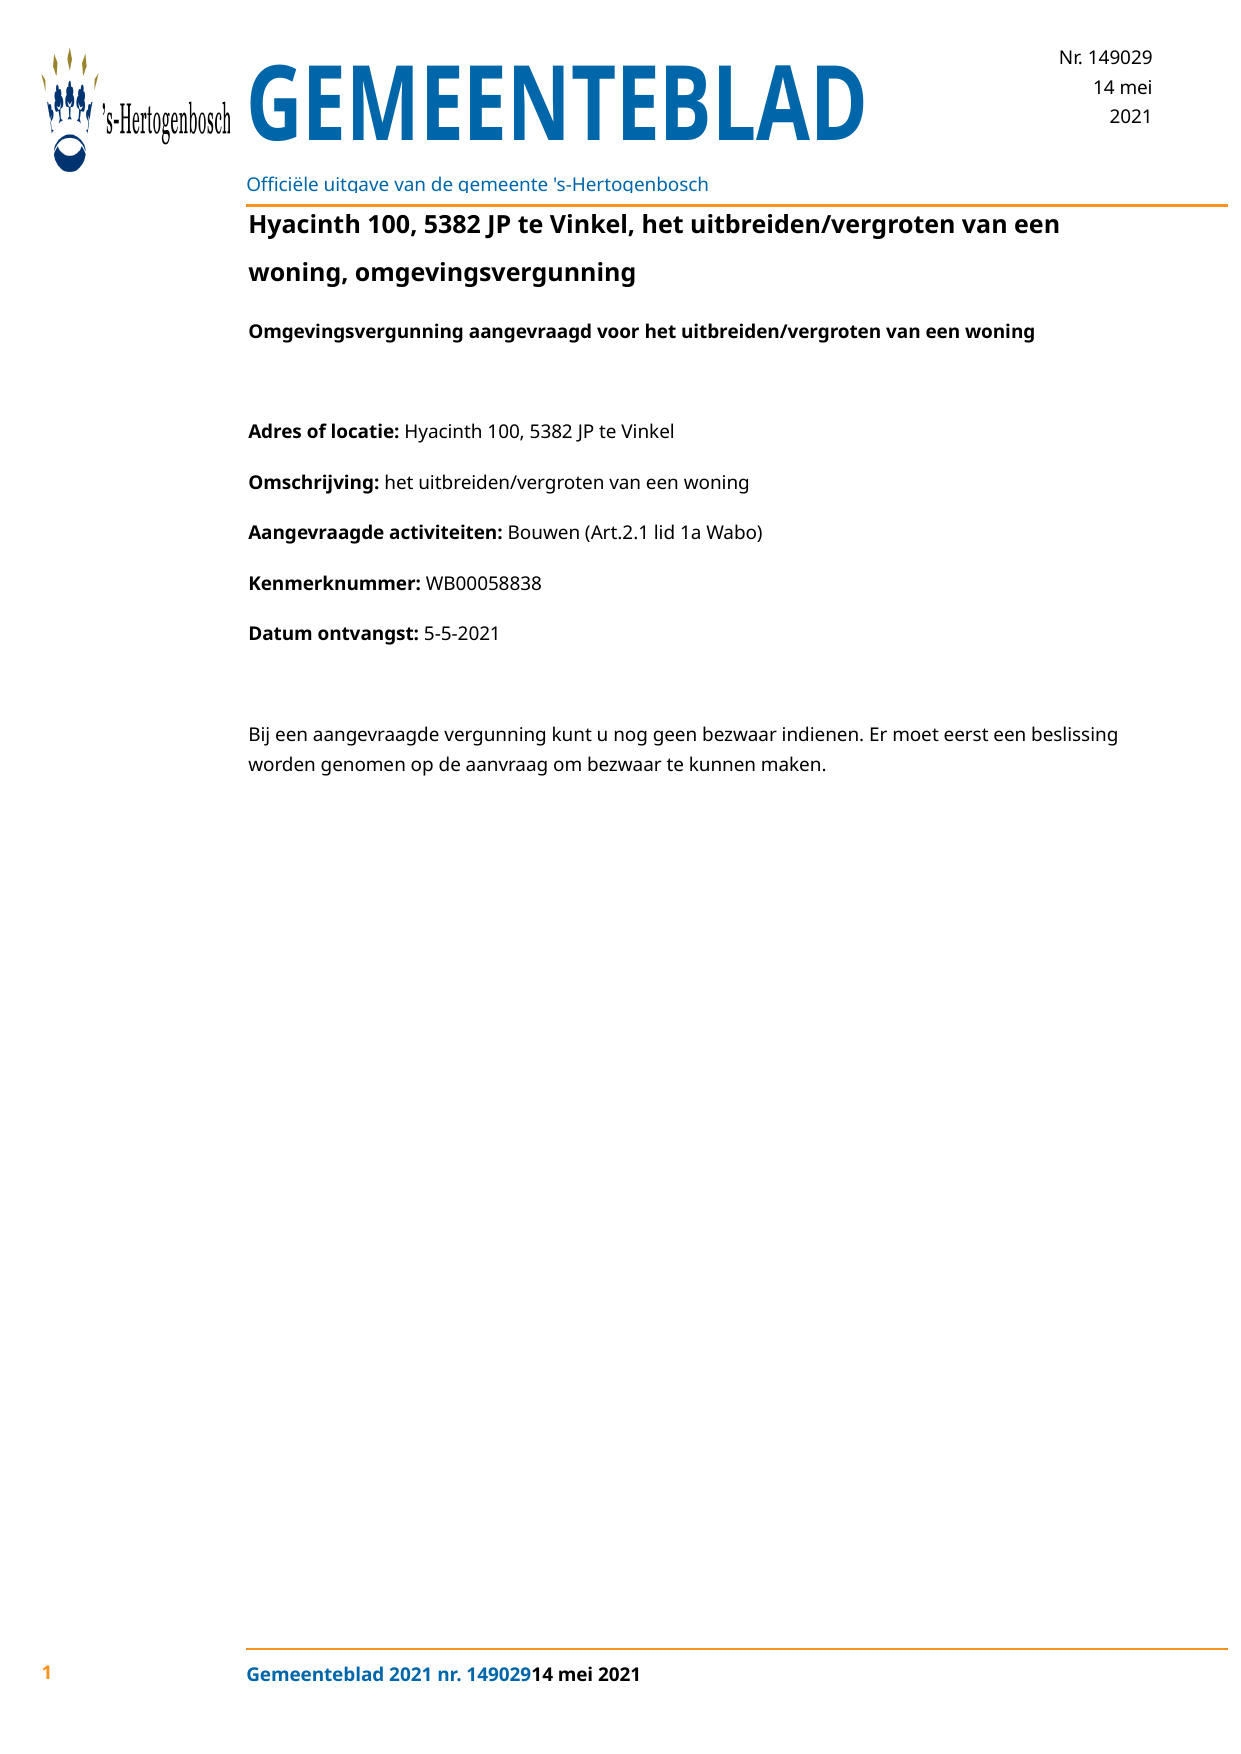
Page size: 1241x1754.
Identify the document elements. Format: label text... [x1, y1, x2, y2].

text Adres of locatie: Hyacinth 100, 5382 JP te Vinkel [248, 419, 1152, 444]
text Aangevraagde activiteiten: Bouwen (Art.2.1 lid 1a Wabo) [248, 519, 1152, 545]
text Bij een aangevraagde vergunning kunt u nog geen bezwaar indienen. Er moet eerst een beslissing worden genomen op de aanvraag om bezwaar te kunnen maken. [248, 721, 1152, 777]
text Kenmerknummer: WB00058838 [248, 570, 1152, 596]
text Omschrijving: het uitbreiden/vergroten van een woning [248, 469, 1152, 495]
picture [41, 47, 231, 172]
text Omgevingsvergunning aangevraagd voor het uitbreiden/vergroten van een woning [248, 318, 1152, 344]
text Datum ontvangst: 5-5-2021 [248, 620, 1152, 646]
text Hyacinth 100, 5382 JP te Vinkel, het uitbreiden/vergroten van een woning, omgevingsvergunning [248, 207, 1152, 288]
